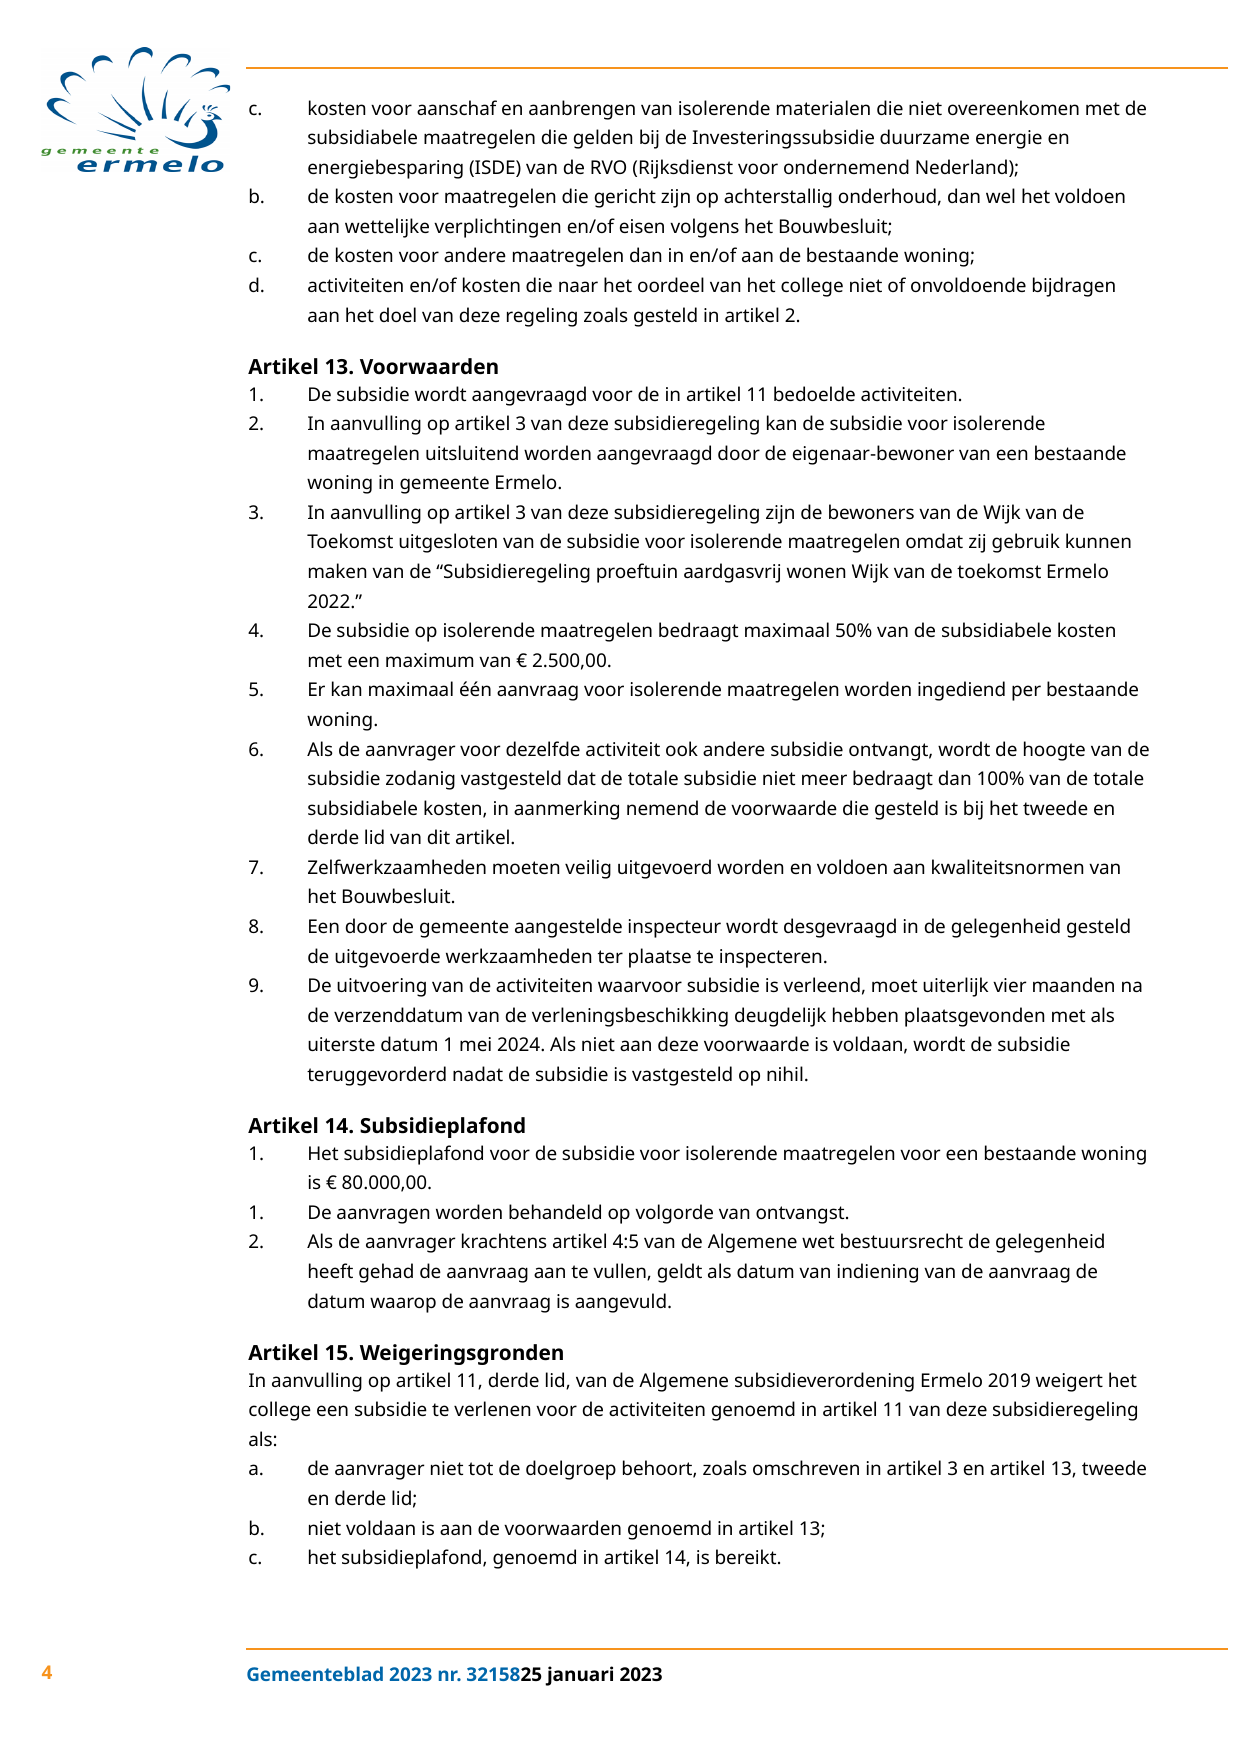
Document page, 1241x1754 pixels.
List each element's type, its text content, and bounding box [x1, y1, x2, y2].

list De subsidie wordt aangevraagd voor de in artikel 11 bedoelde activiteiten. [248, 381, 1152, 406]
list De uitvoering van de activiteiten waarvoor subsidie is verleend, moet uiterlijk vier maanden na de verzenddatum van de verleningsbeschikking deugdelijk hebben plaatsgevonden met als uiterste datum 1 mei 2024. Als niet aan deze voorwaarde is voldaan, wordt de subsidie teruggevorderd nadat de subsidie is vastgesteld op nihil. [248, 972, 1152, 1087]
list de kosten voor andere maatregelen dan in en/of aan de bestaande woning; [248, 243, 1152, 268]
list In aanvulling op artikel 3 van deze subsidieregeling kan de subsidie voor isolerende maatregelen uitsluitend worden aangevraagd door de eigenaar-bewoner van een bestaande woning in gemeente Ermelo. [248, 410, 1152, 495]
list Er kan maximaal één aanvraag voor isolerende maatregelen worden ingediend per bestaande woning. [248, 677, 1152, 732]
list Het subsidieplafond voor de subsidie voor isolerende maatregelen voor een bestaande woning is € 80.000,00. [248, 1140, 1152, 1195]
picture [41, 47, 231, 172]
list Als de aanvrager voor dezelfde activiteit ook andere subsidie ontvangt, wordt de hoogte van de subsidie zodanig vastgesteld dat de totale subsidie niet meer bedraagt dan 100% van de totale subsidiabele kosten, in aanmerking nemend de voorwaarde die gesteld is bij het tweede en derde lid van dit artikel. [248, 736, 1152, 850]
text Artikel 13. Voorwaarden [248, 352, 1152, 381]
list Een door de gemeente aangestelde inspecteur wordt desgevraagd in de gelegenheid gesteld de uitgevoerde werkzaamheden ter plaatse te inspecteren. [248, 913, 1152, 968]
list activiteiten en/of kosten die naar het oordeel van het college niet of onvoldoende bijdragen aan het doel van deze regeling zoals gesteld in artikel 2. [248, 272, 1152, 328]
list het subsidieplafond, genoemd in artikel 14, is bereikt. [248, 1544, 1152, 1570]
text Artikel 15. Weigeringsgronden [248, 1338, 1152, 1367]
text In aanvulling op artikel 11, derde lid, van de Algemene subsidieverordening Ermelo 2019 weigert het college een subsidie te verlenen voor de activiteiten genoemd in artikel 11 van deze subsidieregeling als: [248, 1367, 1152, 1452]
list Zelfwerkzaamheden moeten veilig uitgevoerd worden en voldoen aan kwaliteitsnormen van het Bouwbesluit. [248, 854, 1152, 909]
text Artikel 14. Subsidieplafond [248, 1112, 1152, 1140]
list kosten voor aanschaf en aanbrengen van isolerende materialen die niet overeenkomen met de subsidiabele maatregelen die gelden bij de Investeringssubsidie duurzame energie en energiebesparing (ISDE) van de RVO (Rijksdienst voor ondernemend Nederland); [248, 95, 1152, 180]
list In aanvulling op artikel 3 van deze subsidieregeling zijn de bewoners van de Wijk van de Toekomst uitgesloten van de subsidie voor isolerende maatregelen omdat zij gebruik kunnen maken van de “Subsidieregeling proeftuin aardgasvrij wonen Wijk van de toekomst Ermelo 2022.” [248, 499, 1152, 613]
list De aanvragen worden behandeld op volgorde van ontvangst. [248, 1199, 1152, 1225]
list De subsidie op isolerende maatregelen bedraagt maximaal 50% van de subsidiabele kosten met een maximum van € 2.500,00. [248, 617, 1152, 673]
list de aanvrager niet tot de doelgroep behoort, zoals omschreven in artikel 3 en artikel 13, tweede en derde lid; [248, 1456, 1152, 1511]
list de kosten voor maatregelen die gericht zijn op achterstallig onderhoud, dan wel het voldoen aan wettelijke verplichtingen en/of eisen volgens het Bouwbesluit; [248, 183, 1152, 239]
list Als de aanvrager krachtens artikel 4:5 van de Algemene wet bestuursrecht de gelegenheid heeft gehad de aanvraag aan te vullen, geldt als datum van indiening van de aanvraag de datum waarop de aanvraag is aangevuld. [248, 1229, 1152, 1314]
list niet voldaan is aan de voorwaarden genoemd in artikel 13; [248, 1515, 1152, 1540]
